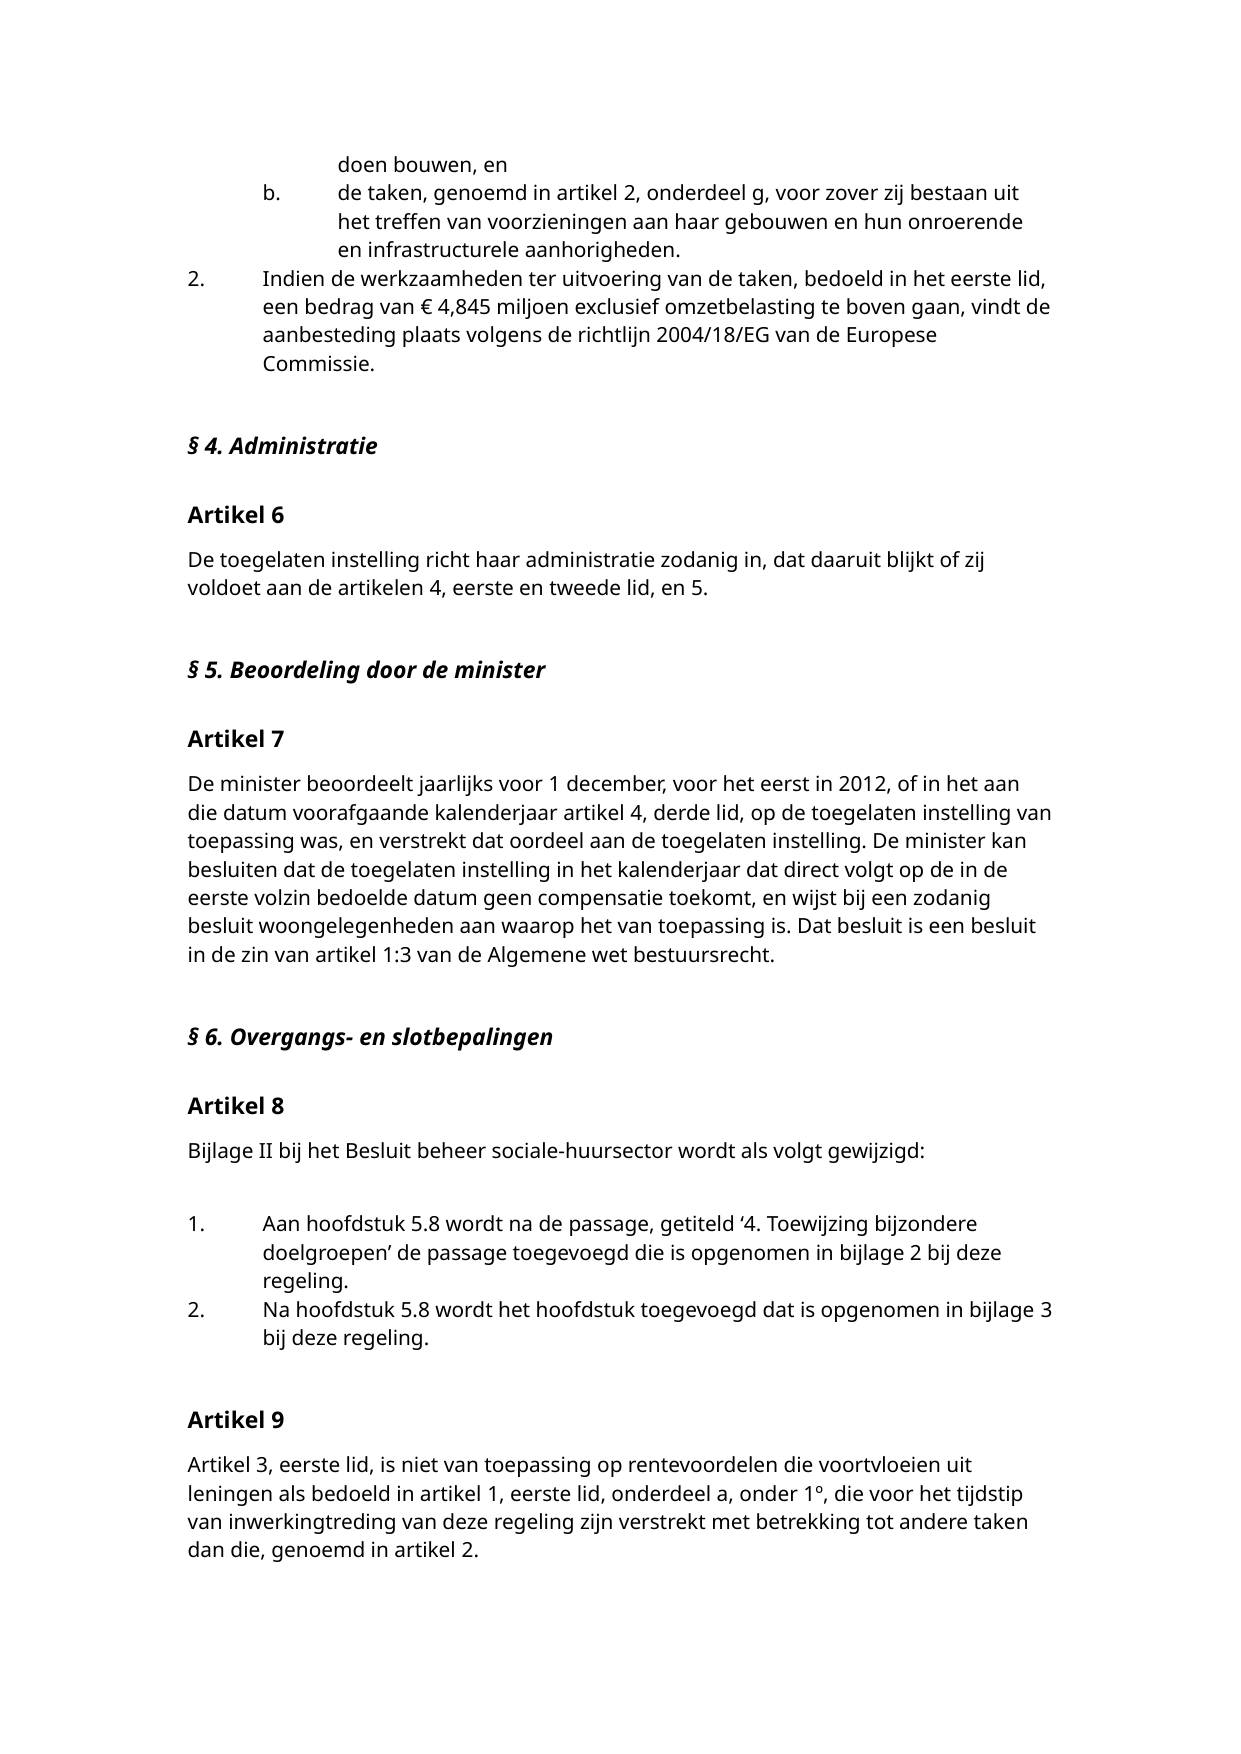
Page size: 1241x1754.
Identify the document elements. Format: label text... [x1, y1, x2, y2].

list Indien de werkzaamheden ter uitvoering van de taken, bedoeld in het eerste lid, een bedrag van € 4,845 miljoen exclusief omzetbelasting te boven gaan, vindt de aanbesteding plaats volgens de richtlijn 2004/18/EG van de Europese Commissie. [187, 264, 1053, 377]
text Bijlage II bij het Besluit beheer sociale-huursector wordt als volgt gewijzigd: [187, 1136, 1053, 1164]
text Artikel 3, eerste lid, is niet van toepassing op rentevoordelen die voortvloeien uit leningen als bedoeld in artikel 1, eerste lid, onderdeel a, onder 1º, die voor het tijdstip van inwerkingtreding van deze regeling zijn verstrekt met betrekking tot andere taken dan die, genoemd in artikel 2. [187, 1450, 1053, 1564]
list de taken, genoemd in artikel 2, onderdeel g, voor zover zij bestaan uit het treffen van voorzieningen aan haar gebouwen en hun onroerende en infrastructurele aanhorigheden. [262, 178, 1053, 264]
subtitle § 5. Beoordeling door de minister [187, 654, 1053, 686]
text De minister beoordeelt jaarlijks voor 1 december, voor het eerst in 2012, of in het aan die datum voorafgaande kalenderjaar artikel 4, derde lid, op de toegelaten instelling van toepassing was, en verstrekt dat oordeel aan de toegelaten instelling. De minister kan besluiten dat de toegelaten instelling in het kalenderjaar dat direct volgt op de in de eerste volzin bedoelde datum geen compensatie toekomt, en wijst bij een zodanig besluit woongelegenheden aan waarop het van toepassing is. Dat besluit is een besluit in de zin van artikel 1:3 van de Algemene wet bestuursrecht. [187, 769, 1053, 968]
subtitle Artikel 9 [187, 1404, 1053, 1435]
list Na hoofdstuk 5.8 wordt het hoofdstuk toegevoegd dat is opgenomen in bijlage 3 bij deze regeling. [187, 1295, 1053, 1352]
subtitle Artikel 8 [187, 1090, 1053, 1121]
list Aan hoofdstuk 5.8 wordt na de passage, getiteld ‘4. Toewijzing bijzondere doelgroepen’ de passage toegevoegd die is opgenomen in bijlage 2 bij deze regeling. [187, 1209, 1053, 1295]
subtitle Artikel 7 [187, 723, 1053, 754]
text De toegelaten instelling richt haar administratie zodanig in, dat daaruit blijkt of zij voldoet aan de artikelen 4, eerste en tweede lid, en 5. [187, 545, 1053, 602]
subtitle Artikel 6 [187, 499, 1053, 530]
subtitle § 4. Administratie [187, 430, 1053, 461]
list doen bouwen, en [262, 150, 1053, 178]
subtitle § 6. Overgangs- en slotbepalingen [187, 1021, 1053, 1052]
